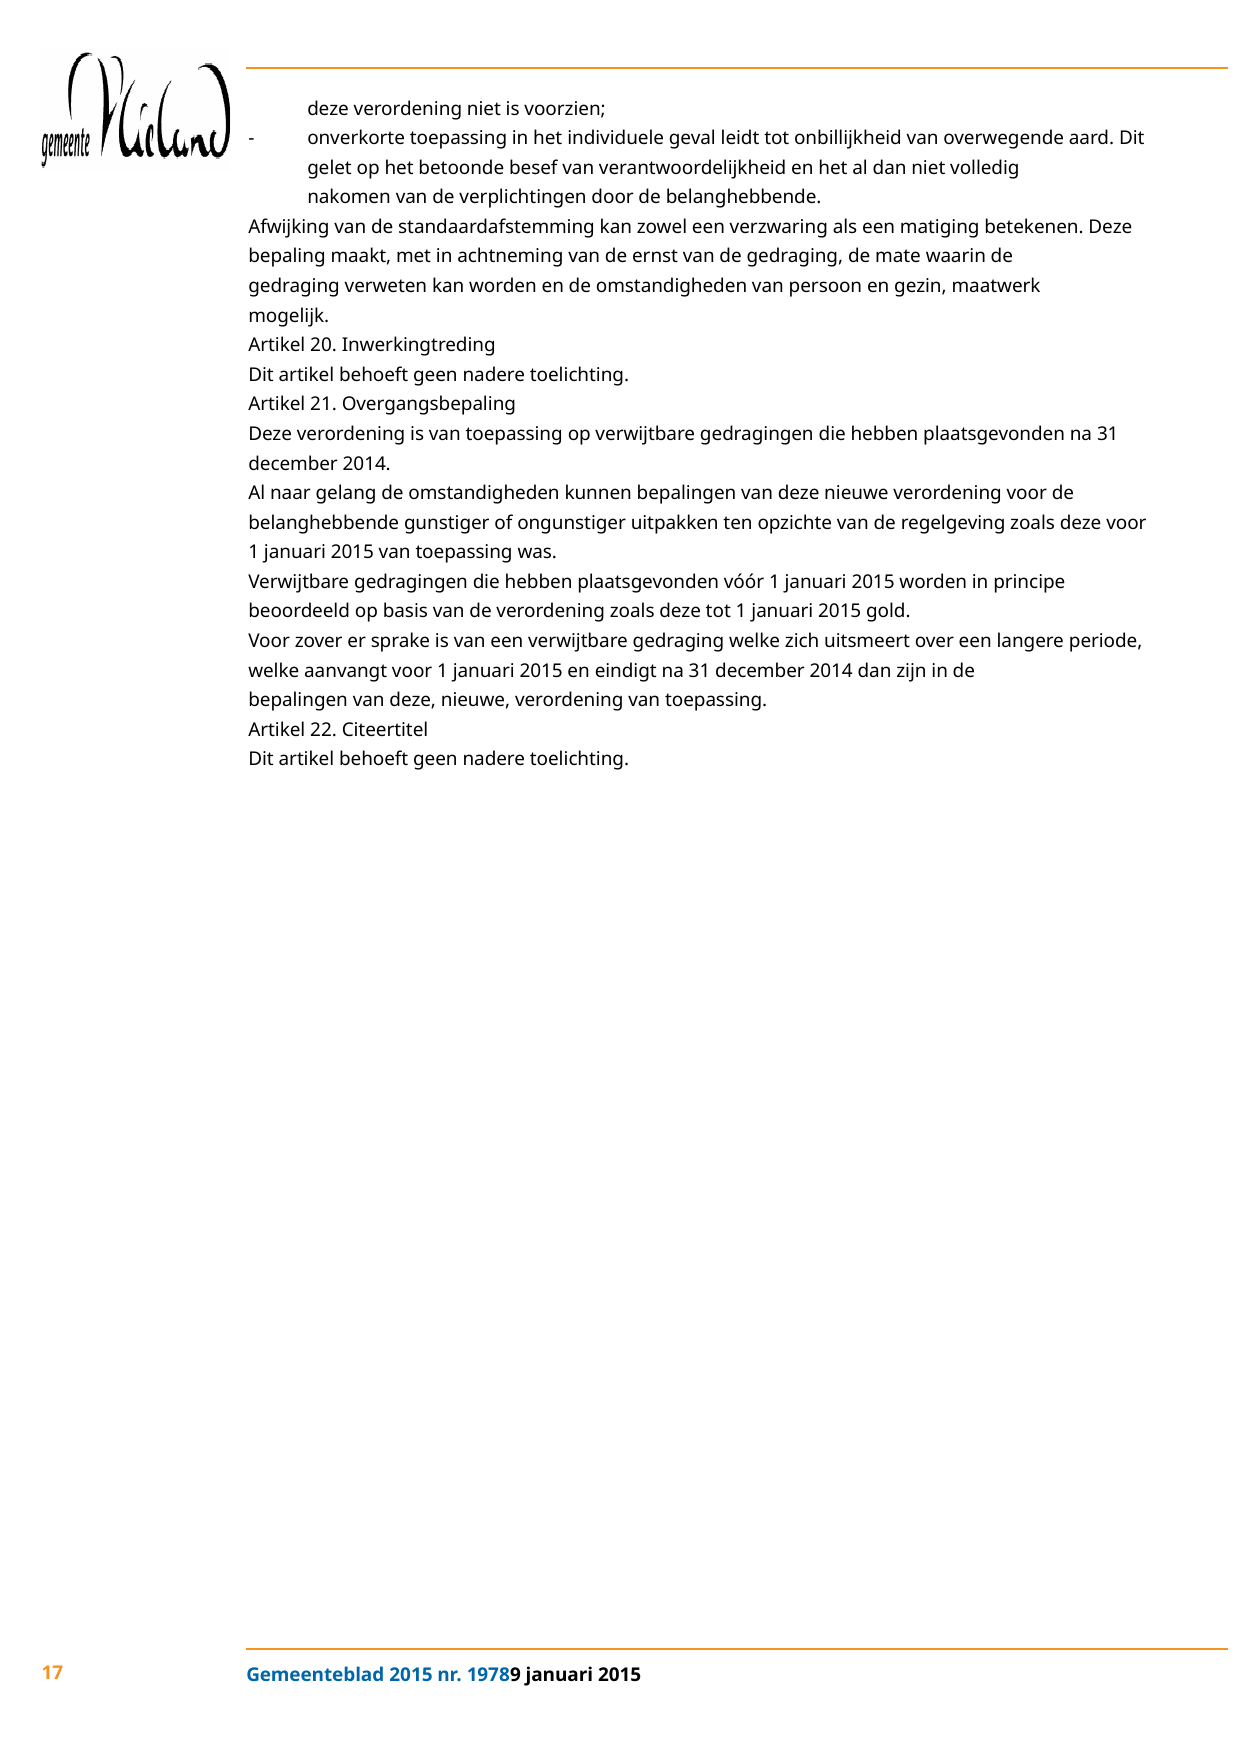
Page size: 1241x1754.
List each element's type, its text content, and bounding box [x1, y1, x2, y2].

list deze verordening niet is voorzien; [248, 95, 1152, 121]
text Dit artikel behoeft geen nadere toelichting. [248, 361, 1152, 387]
text mogelijk. [248, 302, 1152, 328]
picture [41, 47, 231, 172]
text Artikel 22. Citeertitel [248, 716, 1152, 742]
text Dit artikel behoeft geen nadere toelichting. [248, 746, 1152, 771]
text beoordeeld op basis van de verordening zoals deze tot 1 januari 2015 gold. [248, 598, 1152, 623]
list onverkorte toepassing in het individuele geval leidt tot onbillijkheid van overwegende aard. Dit gelet op het betoonde besef van verantwoordelijkheid en het al dan niet volledig [248, 124, 1152, 180]
text gedraging verweten kan worden en de omstandigheden van persoon en gezin, maatwerk [248, 272, 1152, 298]
text Verwijtbare gedragingen die hebben plaatsgevonden vóór 1 januari 2015 worden in principe [248, 568, 1152, 594]
text bepalingen van deze, nieuwe, verordening van toepassing. [248, 686, 1152, 712]
text Al naar gelang de omstandigheden kunnen bepalingen van deze nieuwe verordening voor de belanghebbende gunstiger of ongunstiger uitpakken ten opzichte van de regelgeving zoals deze voor 1 januari 2015 van toepassing was. [248, 479, 1152, 564]
text Artikel 21. Overgangsbepaling [248, 391, 1152, 416]
text Voor zover er sprake is van een verwijtbare gedraging welke zich uitsmeert over een langere periode, welke aanvangt voor 1 januari 2015 en eindigt na 31 december 2014 dan zijn in de [248, 627, 1152, 683]
list nakomen van de verplichtingen door de belanghebbende. [248, 183, 1152, 209]
text Artikel 20. Inwerkingtreding [248, 331, 1152, 357]
text Afwijking van de standaardafstemming kan zowel een verzwaring als een matiging betekenen. Deze bepaling maakt, met in achtneming van de ernst van de gedraging, de mate waarin de [248, 213, 1152, 268]
text Deze verordening is van toepassing op verwijtbare gedragingen die hebben plaatsgevonden na 31 december 2014. [248, 420, 1152, 476]
